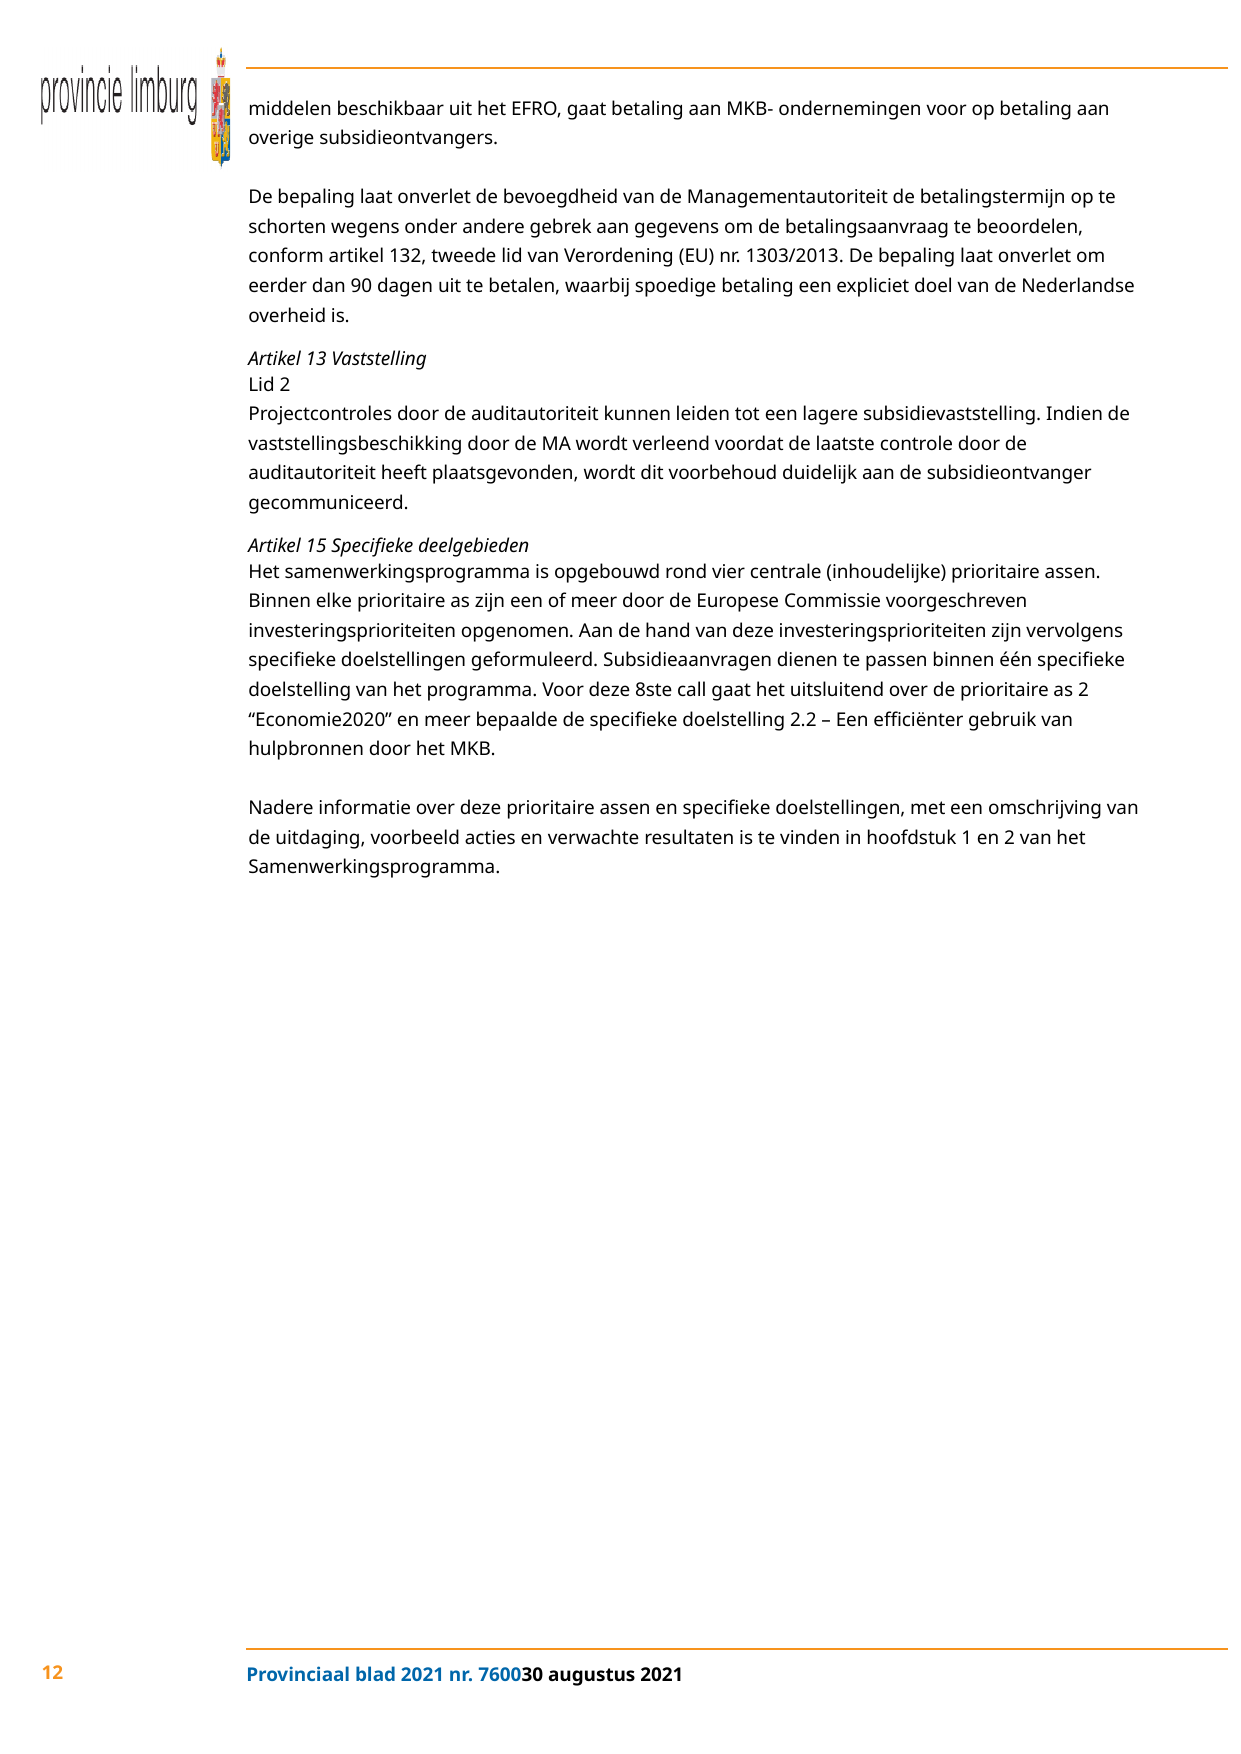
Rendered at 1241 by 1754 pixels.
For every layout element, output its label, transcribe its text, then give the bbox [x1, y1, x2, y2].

text De bepaling laat onverlet de bevoegdheid van de Managementautoriteit de betalingstermijn op te schorten wegens onder andere gebrek aan gegevens om de betalingsaanvraag te beoordelen, conform artikel 132, tweede lid van Verordening (EU) nr. 1303/2013. De bepaling laat onverlet om eerder dan 90 dagen uit te betalen, waarbij spoedige betaling een expliciet doel van de Nederlandse overheid is. [248, 183, 1152, 328]
text Lid 2 [248, 371, 1152, 396]
text middelen beschikbaar uit het EFRO, gaat betaling aan MKB- ondernemingen voor op betaling aan overige subsidieontvangers. [248, 95, 1152, 150]
text Artikel 13 Vaststelling [248, 345, 1152, 371]
text Nadere informatie over deze prioritaire assen en specifieke doelstellingen, met een omschrijving van de uitdaging, voorbeeld acties en verwachte resultaten is te vinden in hoofdstuk 1 en 2 van het Samenwerkingsprogramma. [248, 794, 1152, 879]
text Het samenwerkingsprogramma is opgebouwd rond vier centrale (inhoudelijke) prioritaire assen. Binnen elke prioritaire as zijn een of meer door de Europese Commissie voorgeschreven investeringsprioriteiten opgenomen. Aan de hand van deze investeringsprioriteiten zijn vervolgens specifieke doelstellingen geformuleerd. Subsidieaanvragen dienen te passen binnen één specifieke doelstelling van het programma. Voor deze 8ste call gaat het uitsluitend over de prioritaire as 2 “Economie2020” en meer bepaalde de specifieke doelstelling 2.2 – Een efficiënter gebruik van hulpbronnen door het MKB. [248, 558, 1152, 761]
text Artikel 15 Specifieke deelgebieden [248, 532, 1152, 558]
picture [41, 47, 231, 172]
text Projectcontroles door de auditautoriteit kunnen leiden tot een lagere subsidievaststelling. Indien de vaststellingsbeschikking door de MA wordt verleend voordat de laatste controle door de auditautoriteit heeft plaatsgevonden, wordt dit voorbehoud duidelijk aan de subsidieontvanger gecommuniceerd. [248, 400, 1152, 515]
